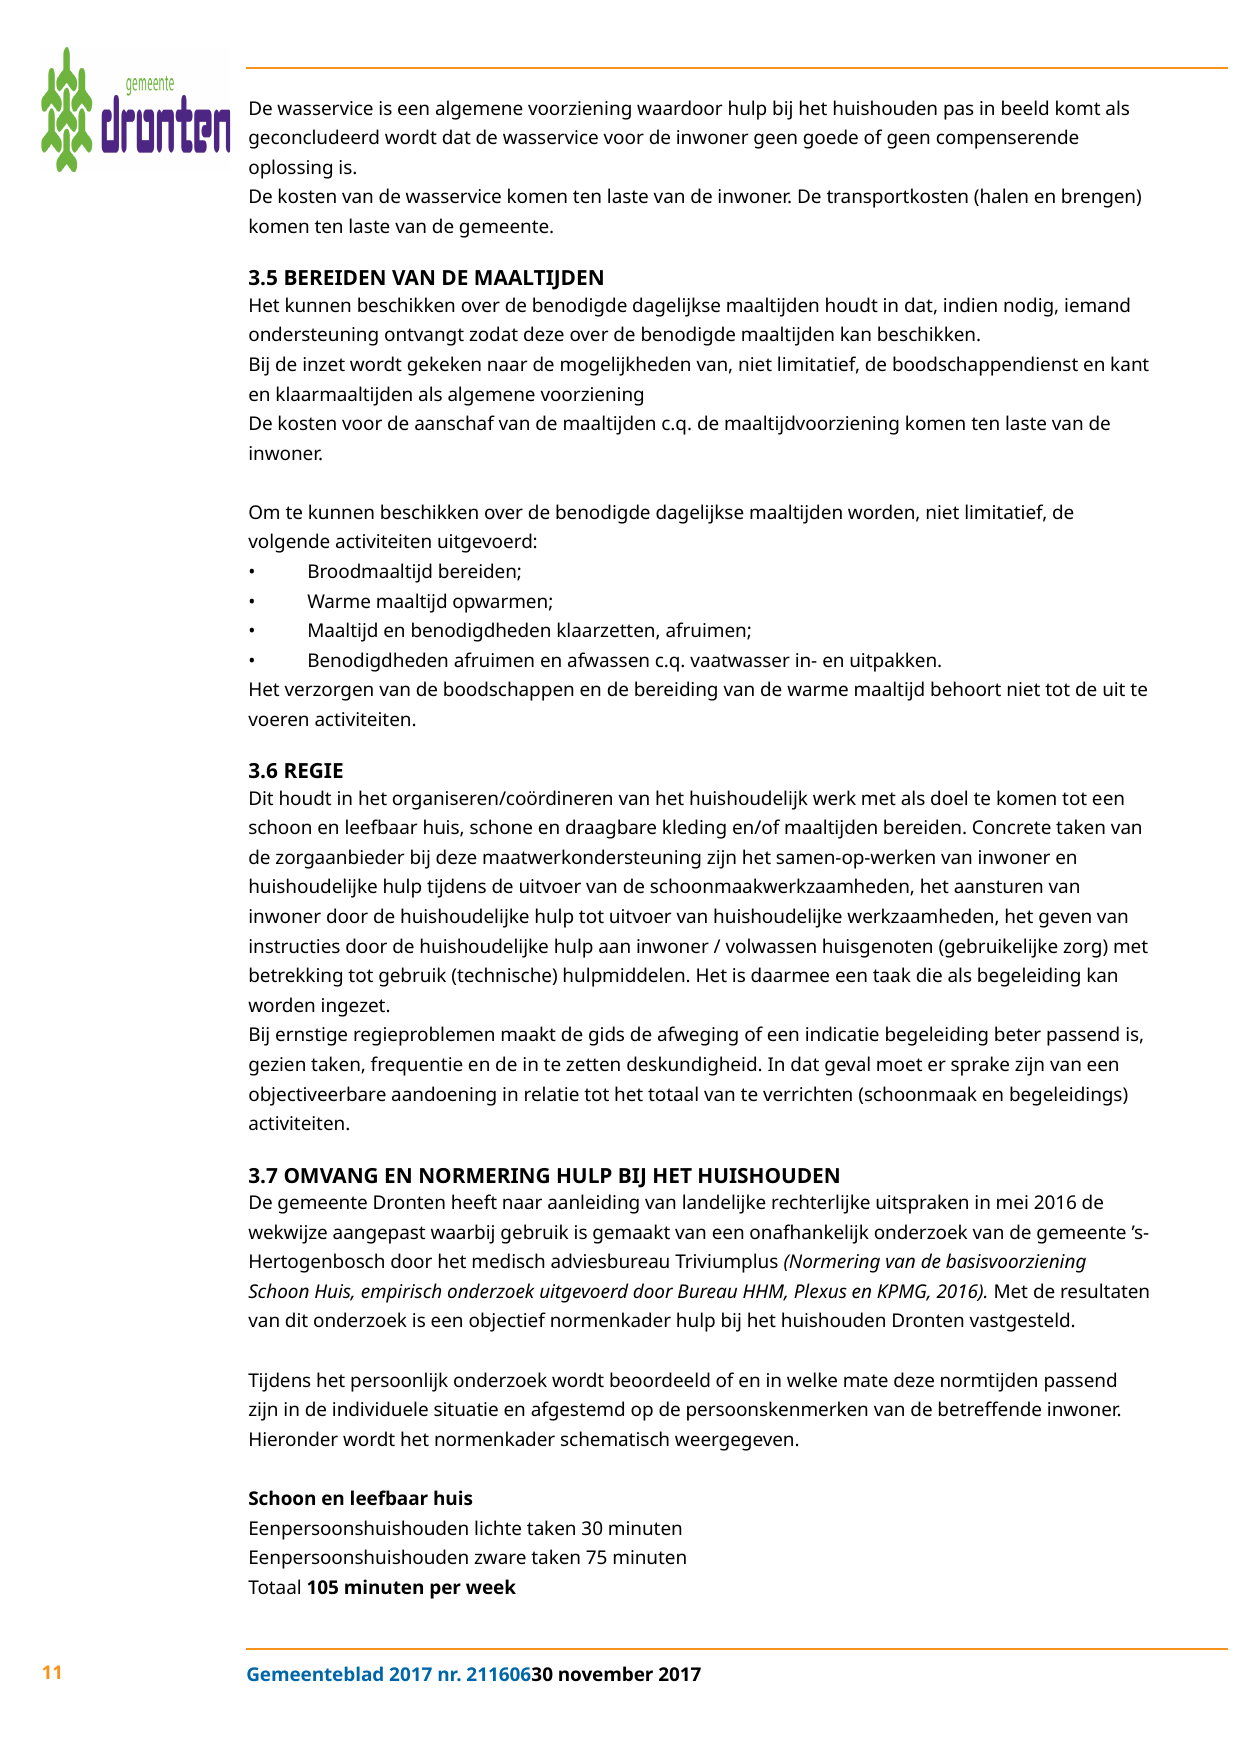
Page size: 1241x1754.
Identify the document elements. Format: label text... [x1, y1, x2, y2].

text Om te kunnen beschikken over de benodigde dagelijkse maaltijden worden, niet limitatief, de volgende activiteiten uitgevoerd: [248, 499, 1152, 554]
text 3.7 OMVANG EN NORMERING HULP BIJ HET HUISHOUDEN [248, 1161, 1152, 1189]
text Bij ernstige regieproblemen maakt de gids de afweging of een indicatie begeleiding beter passend is, gezien taken, frequentie en de in te zetten deskundigheid. In dat geval moet er sprake zijn van een objectiveerbare aandoening in relatie tot het totaal van te verrichten (schoonmaak en begeleidings) activiteiten. [248, 1022, 1152, 1136]
text Eenpersoonshuishouden zware taken 75 minuten [248, 1544, 1152, 1570]
text Eenpersoonshuishouden lichte taken 30 minuten [248, 1515, 1152, 1540]
text De wasservice is een algemene voorziening waardoor hulp bij het huishouden pas in beeld komt als geconcludeerd wordt dat de wasservice voor de inwoner geen goede of geen compenserende oplossing is. [248, 95, 1152, 180]
list Broodmaaltijd bereiden; [248, 558, 1152, 584]
text De gemeente Dronten heeft naar aanleiding van landelijke rechterlijke uitspraken in mei 2016 de wekwijze aangepast waarbij gebruik is gemaakt van een onafhankelijk onderzoek van de gemeente ’s-Hertogenbosch door het medisch adviesbureau Triviumplus (Normering van de basisvoorziening Schoon Huis, empirisch onderzoek uitgevoerd door Bureau HHM, Plexus en KPMG, 2016). Met de resultaten van dit onderzoek is een objectief normenkader hulp bij het huishouden Dronten vastgesteld. [248, 1189, 1152, 1333]
list Benodigdheden afruimen en afwassen c.q. vaatwasser in- en uitpakken. [248, 647, 1152, 673]
text Schoon en leefbaar huis [248, 1485, 1152, 1511]
text De kosten van de wasservice komen ten laste van de inwoner. De transportkosten (halen en brengen) komen ten laste van de gemeente. [248, 183, 1152, 239]
text Dit houdt in het organiseren/coördineren van het huishoudelijk werk met als doel te komen tot een schoon en leefbaar huis, schone en draagbare kleding en/of maaltijden bereiden. Concrete taken van de zorgaanbieder bij deze maatwerkondersteuning zijn het samen-op-werken van inwoner en huishoudelijke hulp tijdens de uitvoer van de schoonmaakwerkzaamheden, het aansturen van inwoner door de huishoudelijke hulp tot uitvoer van huishoudelijke werkzaamheden, het geven van instructies door de huishoudelijke hulp aan inwoner / volwassen huisgenoten (gebruikelijke zorg) met betrekking tot gebruik (technische) hulpmiddelen. Het is daarmee een taak die als begeleiding kan worden ingezet. [248, 785, 1152, 1018]
picture [41, 47, 231, 172]
text Bij de inzet wordt gekeken naar de mogelijkheden van, niet limitatief, de boodschappendienst en kant en klaarmaaltijden als algemene voorziening [248, 351, 1152, 406]
text De kosten voor de aanschaf van de maaltijden c.q. de maaltijdvoorziening komen ten laste van de inwoner. [248, 410, 1152, 466]
text Het verzorgen van de boodschappen en de bereiding van de warme maaltijd behoort niet tot de uit te voeren activiteiten. [248, 677, 1152, 732]
list Warme maaltijd opwarmen; [248, 588, 1152, 613]
text Totaal 105 minuten per week [248, 1574, 1152, 1599]
text Tijdens het persoonlijk onderzoek wordt beoordeeld of en in welke mate deze normtijden passend zijn in de individuele situatie en afgestemd op de persoonskenmerken van de betreffende inwoner. Hieronder wordt het normenkader schematisch weergegeven. [248, 1367, 1152, 1452]
text 3.5 BEREIDEN VAN DE MAALTIJDEN [248, 263, 1152, 292]
text 3.6 REGIE [248, 757, 1152, 785]
text Het kunnen beschikken over de benodigde dagelijkse maaltijden houdt in dat, indien nodig, iemand ondersteuning ontvangt zodat deze over de benodigde maaltijden kan beschikken. [248, 292, 1152, 347]
list Maaltijd en benodigdheden klaarzetten, afruimen; [248, 617, 1152, 643]
